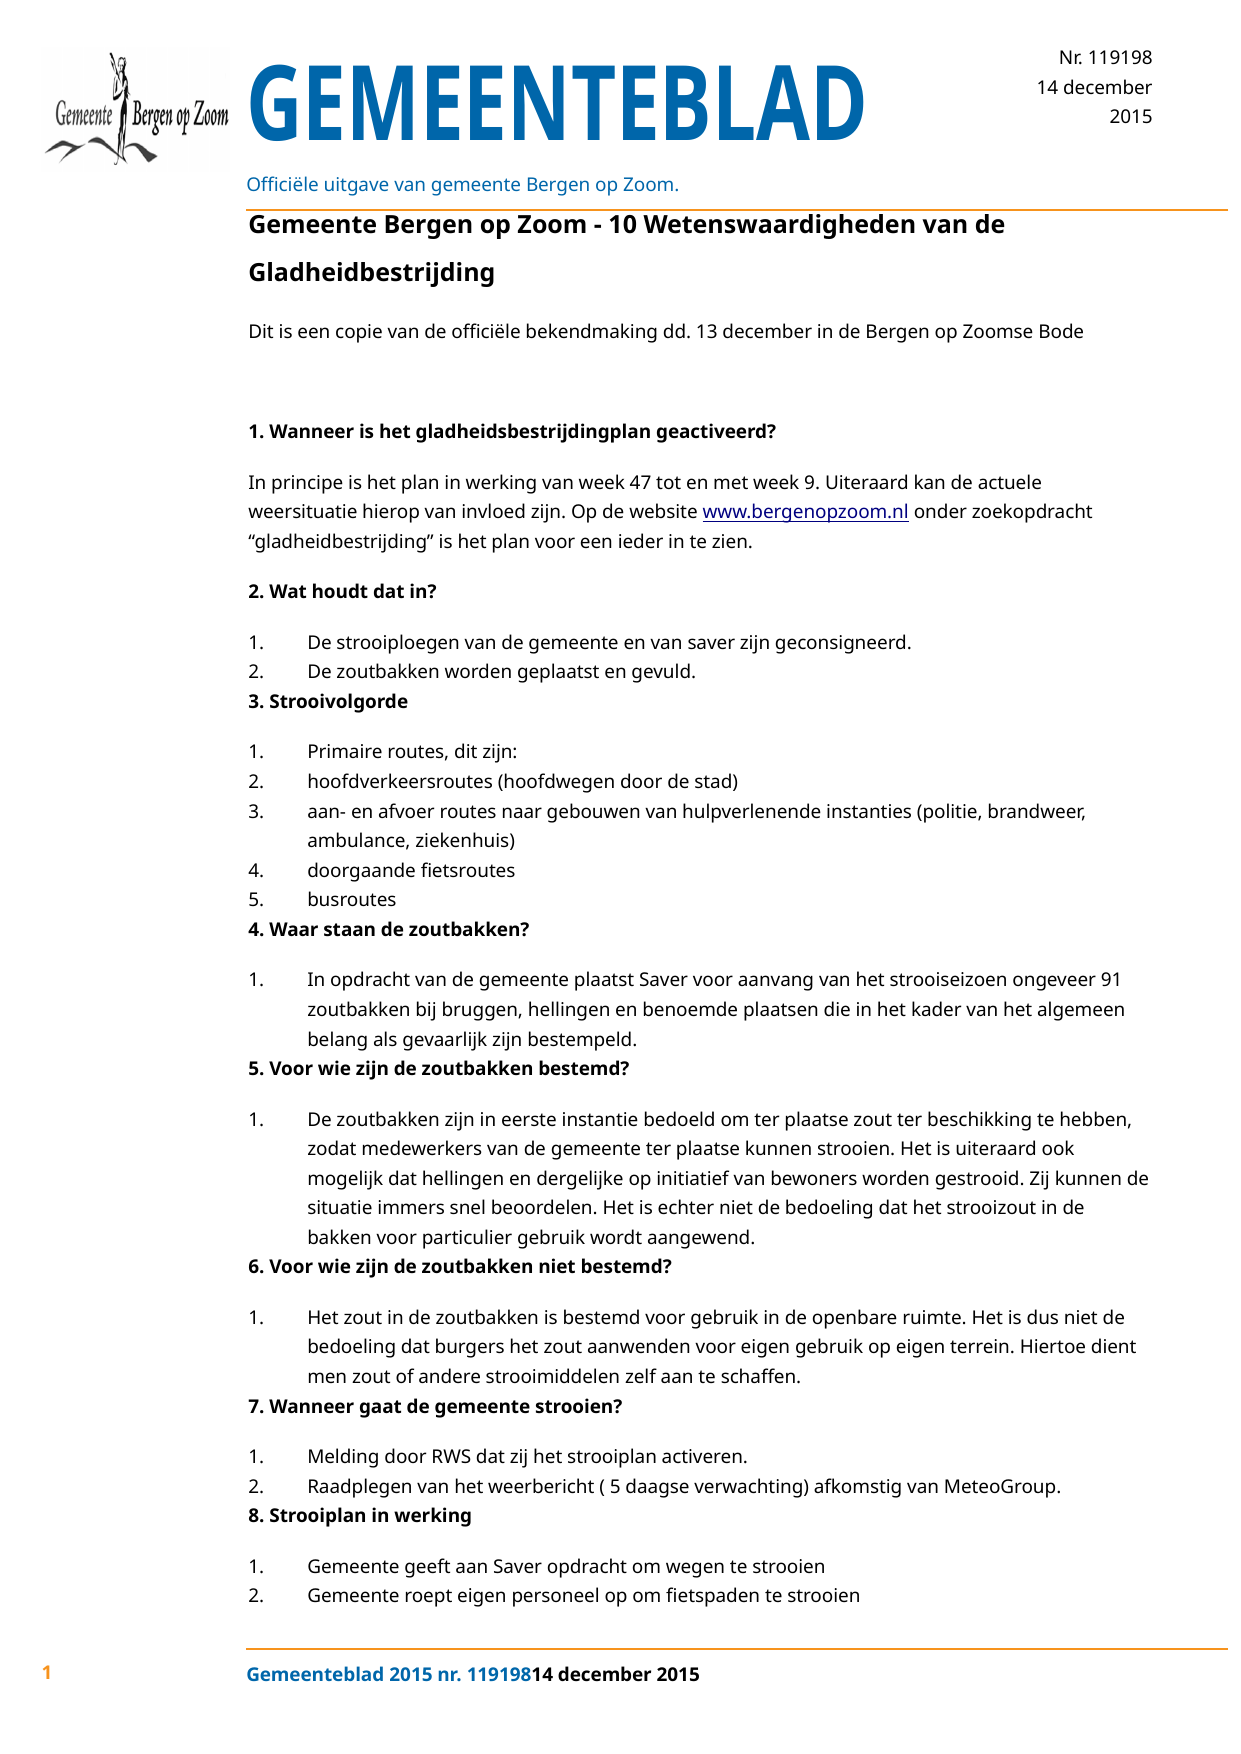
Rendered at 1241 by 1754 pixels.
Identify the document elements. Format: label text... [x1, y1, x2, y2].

list Melding door RWS dat zij het strooiplan activeren. [248, 1443, 1152, 1469]
list Gemeente roept eigen personeel op om fietspaden te strooien [248, 1582, 1152, 1608]
text Dit is een copie van de officiële bekendmaking dd. 13 december in de Bergen op Zoomse Bode [248, 318, 1152, 344]
list In opdracht van de gemeente plaatst Saver voor aanvang van het strooiseizoen ongeveer 91 zoutbakken bij bruggen, hellingen en benoemde plaatsen die in het kader van het algemeen belang als gevaarlijk zijn bestempeld. [248, 967, 1152, 1052]
picture [41, 47, 231, 172]
list Raadplegen van het weerbericht ( 5 daagse verwachting) afkomstig van MeteoGroup. [248, 1473, 1152, 1499]
list doorgaande fietsroutes [248, 857, 1152, 883]
text 6. Voor wie zijn de zoutbakken niet bestemd? [248, 1254, 1152, 1279]
list hoofdverkeersroutes (hoofdwegen door de stad) [248, 768, 1152, 794]
text 8. Strooiplan in werking [248, 1502, 1152, 1528]
text 4. Waar staan de zoutbakken? [248, 916, 1152, 942]
text 5. Voor wie zijn de zoutbakken bestemd? [248, 1055, 1152, 1081]
text 1. Wanneer is het gladheidsbestrijdingplan geactiveerd? [248, 419, 1152, 444]
text Gemeente Bergen op Zoom - 10 Wetenswaardigheden van de Gladheidbestrijding [248, 211, 1152, 288]
list De zoutbakken worden geplaatst en gevuld. [248, 659, 1152, 684]
list Primaire routes, dit zijn: [248, 739, 1152, 764]
list Het zout in de zoutbakken is bestemd voor gebruik in de openbare ruimte. Het is dus niet de bedoeling dat burgers het zout aanwenden voor eigen gebruik op eigen terrein. Hiertoe dient men zout of andere strooimiddelen zelf aan te schaffen. [248, 1304, 1152, 1389]
list aan- en afvoer routes naar gebouwen van hulpverlenende instanties (politie, brandweer, ambulance, ziekenhuis) [248, 798, 1152, 853]
text 3. Strooivolgorde [248, 688, 1152, 714]
text In principe is het plan in werking van week 47 tot en met week 9. Uiteraard kan de actuele weersituatie hierop van invloed zijn. Op de website www.bergenopzoom.nl onder zoekopdracht “gladheidbestrijding” is het plan voor een ieder in te zien. [248, 469, 1152, 554]
text 2. Wat houdt dat in? [248, 579, 1152, 604]
list busroutes [248, 887, 1152, 912]
text 7. Wanneer gaat de gemeente strooien? [248, 1393, 1152, 1419]
list De zoutbakken zijn in eerste instantie bedoeld om ter plaatse zout ter beschikking te hebben, zodat medewerkers van de gemeente ter plaatse kunnen strooien. Het is uiteraard ook mogelijk dat hellingen en dergelijke op initiatief van bewoners worden gestrooid. Zij kunnen de situatie immers snel beoordelen. Het is echter niet de bedoeling dat het strooizout in de bakken voor particulier gebruik wordt aangewend. [248, 1106, 1152, 1250]
list Gemeente geeft aan Saver opdracht om wegen te strooien [248, 1553, 1152, 1579]
list De strooiploegen van de gemeente en van saver zijn geconsigneerd. [248, 629, 1152, 655]
